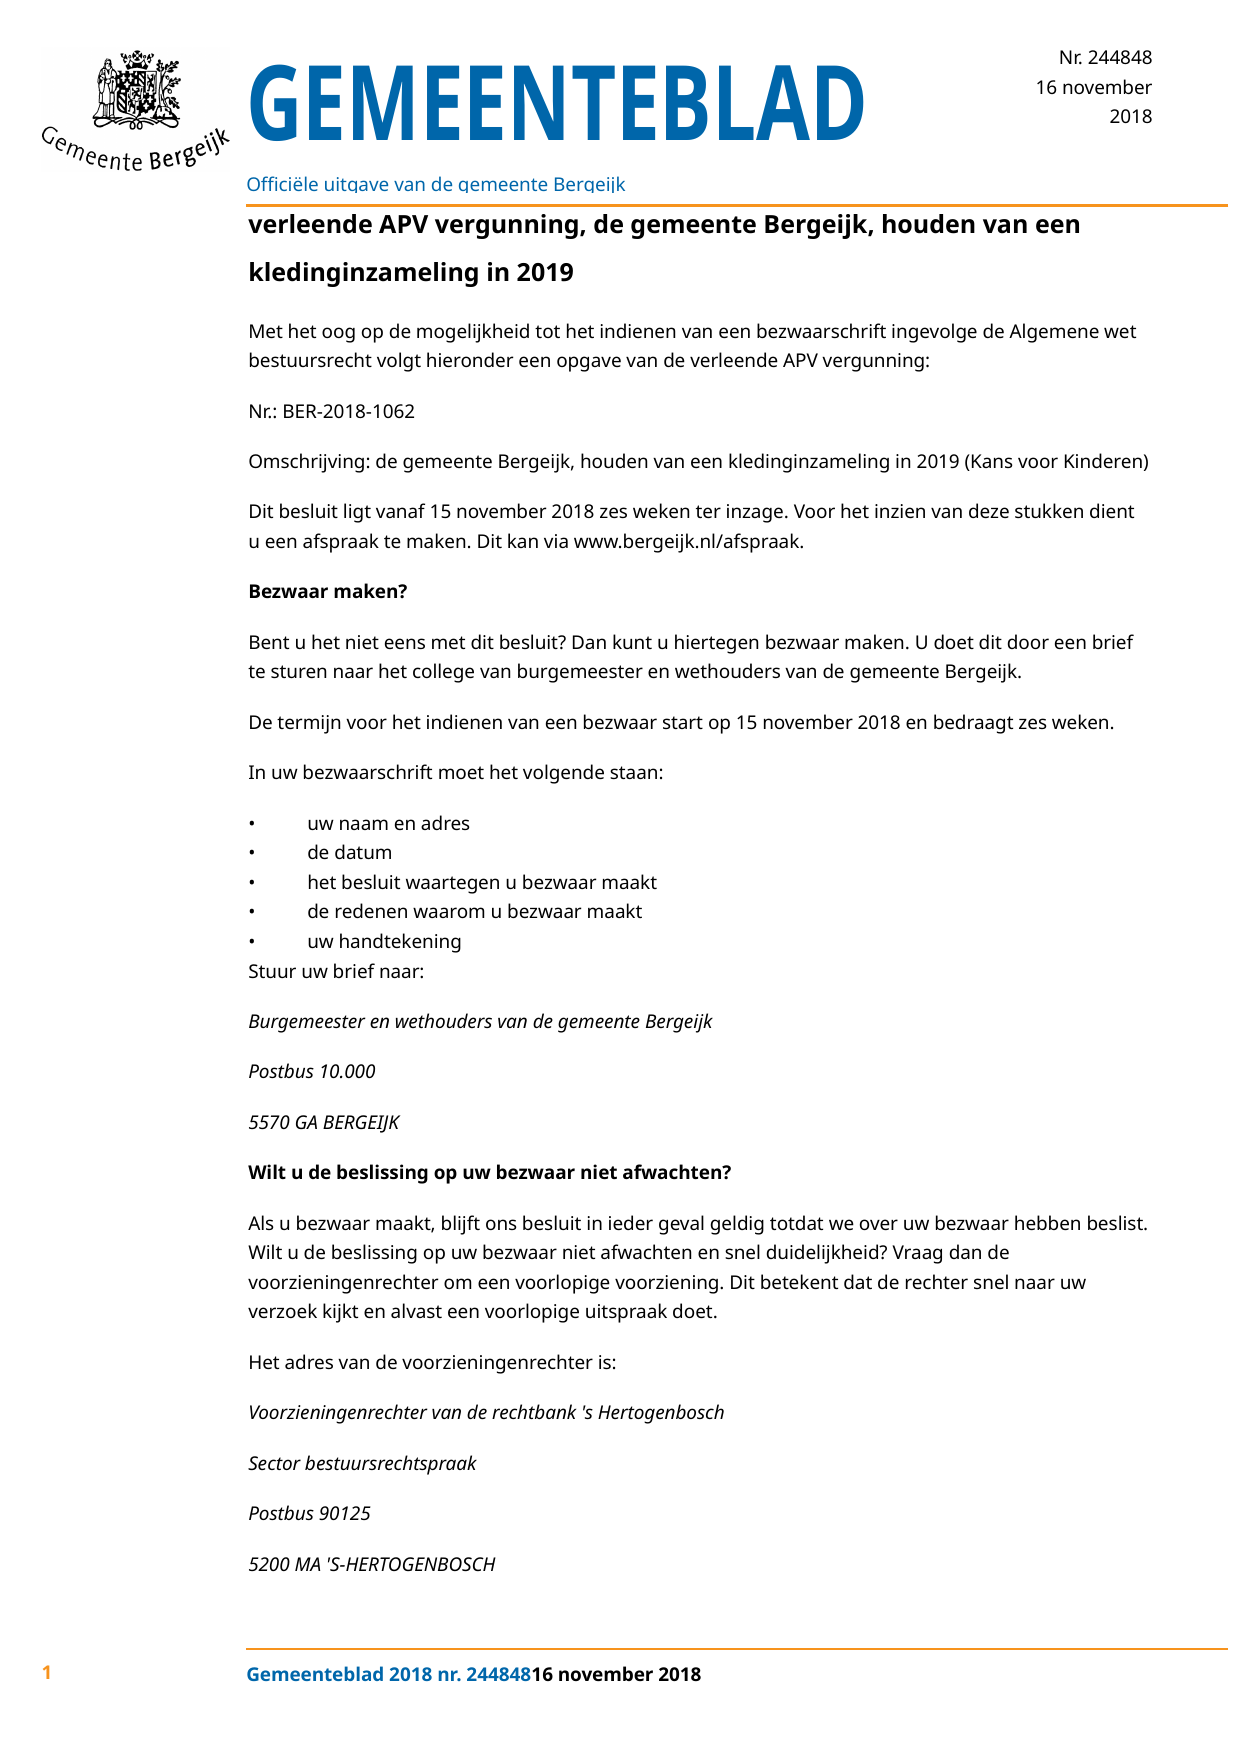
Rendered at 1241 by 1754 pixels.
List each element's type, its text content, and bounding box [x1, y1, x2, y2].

text De termijn voor het indienen van een bezwaar start op 15 november 2018 en bedraagt zes weken. [248, 709, 1152, 735]
text Wilt u de beslissing op uw bezwaar niet afwachten? [248, 1159, 1152, 1185]
list de datum [248, 839, 1152, 865]
text Dit besluit ligt vanaf 15 november 2018 zes weken ter inzage. Voor het inzien van deze stukken dient u een afspraak te maken. Dit kan via www.bergeijk.nl/afspraak. [248, 499, 1152, 554]
text Sector bestuursrechtspraak [248, 1450, 1152, 1476]
picture [41, 47, 231, 172]
text Als u bezwaar maakt, blijft ons besluit in ieder geval geldig totdat we over uw bezwaar hebben beslist. Wilt u de beslissing op uw bezwaar niet afwachten en snel duidelijkheid? Vraag dan de voorzieningenrechter om een voorlopige voorziening. Dit betekent dat de rechter snel naar uw verzoek kijkt en alvast een voorlopige uitspraak doet. [248, 1210, 1152, 1324]
text Stuur uw brief naar: [248, 958, 1152, 984]
text Voorzieningenrechter van de rechtbank 's Hertogenbosch [248, 1399, 1152, 1425]
text Bezwaar maken? [248, 579, 1152, 604]
text Postbus 10.000 [248, 1059, 1152, 1084]
list uw handtekening [248, 928, 1152, 954]
text Omschrijving: de gemeente Bergeijk, houden van een kledinginzameling in 2019 (Kans voor Kinderen) [248, 448, 1152, 474]
text Met het oog op de mogelijkheid tot het indienen van een bezwaarschrift ingevolge de Algemene wet bestuursrecht volgt hieronder een opgave van de verleende APV vergunning: [248, 318, 1152, 373]
text 5200 MA 'S-HERTOGENBOSCH [248, 1551, 1152, 1577]
text Postbus 90125 [248, 1500, 1152, 1526]
text Het adres van de voorzieningenrechter is: [248, 1349, 1152, 1375]
list uw naam en adres [248, 810, 1152, 836]
text Bent u het niet eens met dit besluit? Dan kunt u hiertegen bezwaar maken. U doet dit door een brief te sturen naar het college van burgemeester en wethouders van de gemeente Bergeijk. [248, 629, 1152, 684]
text Nr.: BER-2018-1062 [248, 398, 1152, 424]
list het besluit waartegen u bezwaar maakt [248, 869, 1152, 895]
text verleende APV vergunning, de gemeente Bergeijk, houden van een kledinginzameling in 2019 [248, 207, 1152, 288]
list de redenen waarom u bezwaar maakt [248, 899, 1152, 924]
text 5570 GA BERGEIJK [248, 1109, 1152, 1135]
text Burgemeester en wethouders van de gemeente Bergeijk [248, 1008, 1152, 1034]
text In uw bezwaarschrift moet het volgende staan: [248, 759, 1152, 785]
